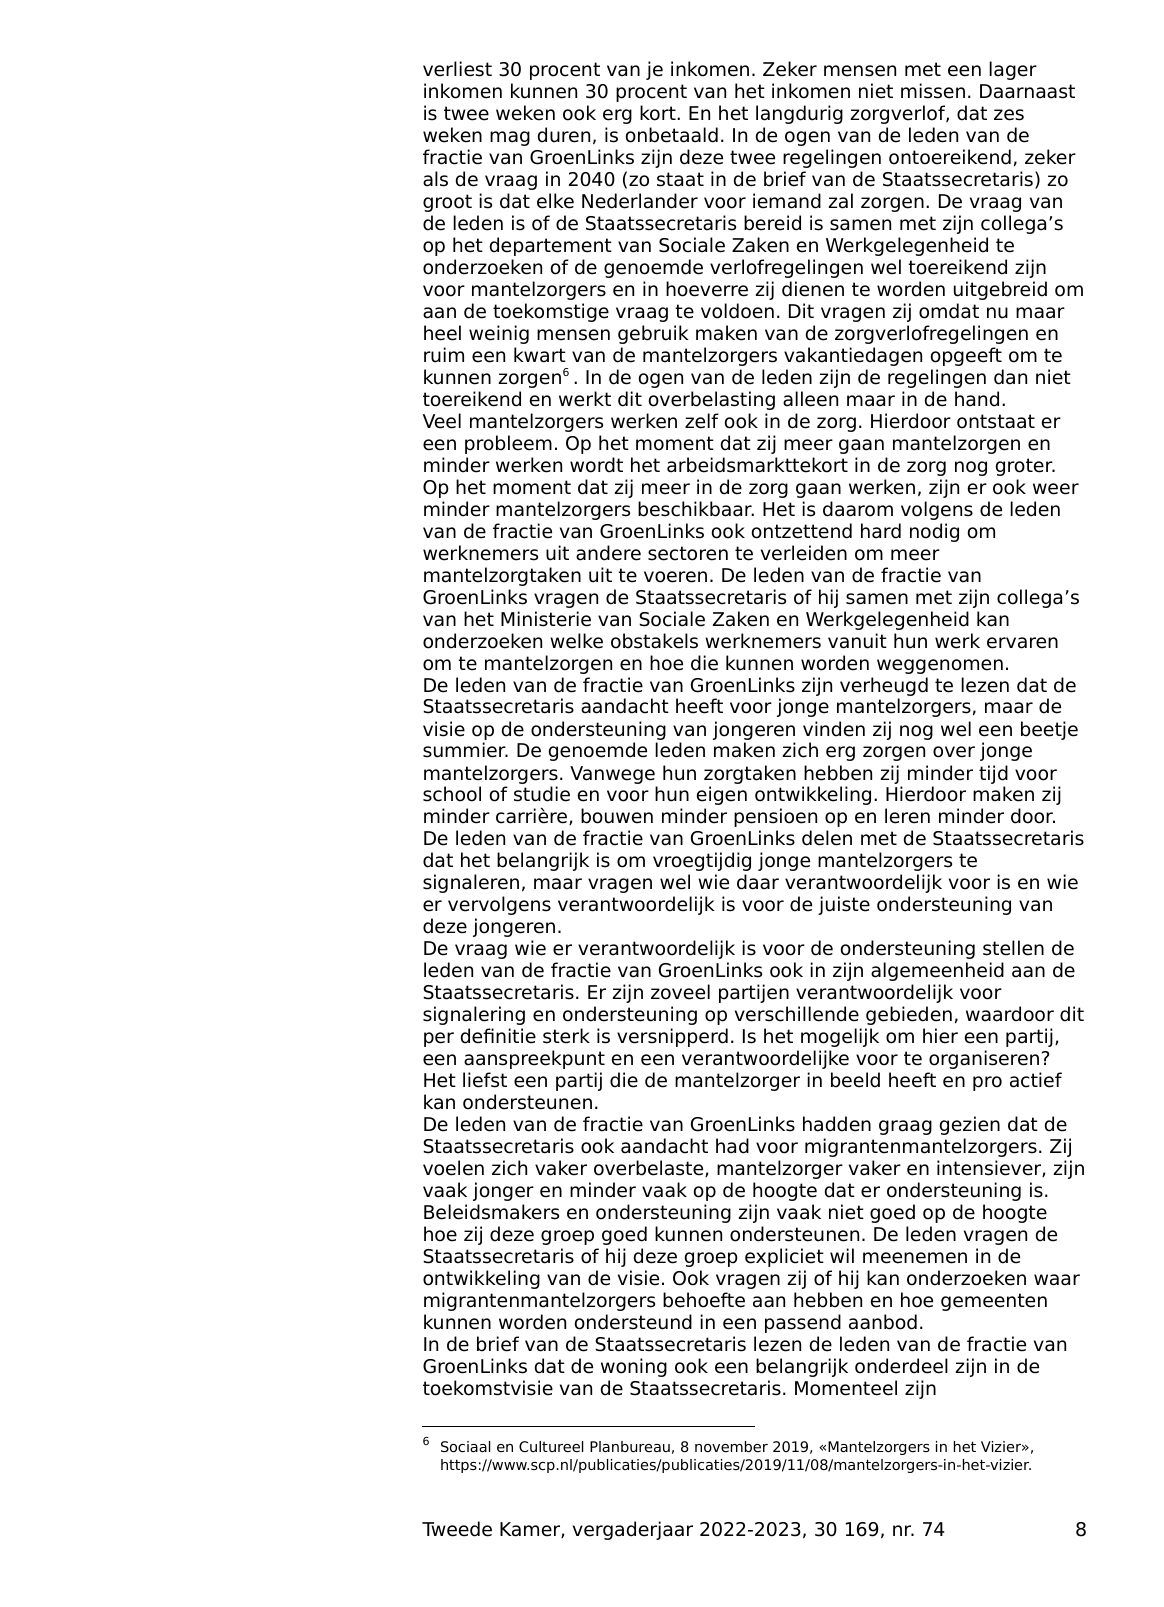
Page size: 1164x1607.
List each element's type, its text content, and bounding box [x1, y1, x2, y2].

text In de brief van de Staatssecretaris lezen de leden van de fractie van GroenLinks dat de woning ook een belangrijk onderdeel zijn in de toekomstvisie van de Staatssecretaris. Momenteel zijn [422, 1334, 1087, 1400]
text De leden van de fractie van GroenLinks zijn verheugd te lezen dat de Staatssecretaris aandacht heeft voor jonge mantelzorgers, maar de visie op de ondersteuning van jongeren vinden zij nog wel een beetje summier. De genoemde leden maken zich erg zorgen over jonge mantelzorgers. Vanwege hun zorgtaken hebben zij minder tijd voor school of studie en voor hun eigen ontwikkeling. Hierdoor maken zij minder carrière, bouwen minder pensioen op en leren minder door. De leden van de fractie van GroenLinks delen met de Staatssecretaris dat het belangrijk is om vroegtijdig jonge mantelzorgers te signaleren, maar vragen wel wie daar verantwoordelijk voor is en wie er vervolgens verantwoordelijk is voor de juiste ondersteuning van deze jongeren. [422, 674, 1087, 938]
text De vraag wie er verantwoordelijk is voor de ondersteuning stellen de leden van de fractie van GroenLinks ook in zijn algemeenheid aan de Staatssecretaris. Er zijn zoveel partijen verantwoordelijk voor signalering en ondersteuning op verschillende gebieden, waardoor dit per definitie sterk is versnipperd. Is het mogelijk om hier een partij, een aanspreekpunt en een verantwoordelijke voor te organiseren? Het liefst een partij die de mantelzorger in beeld heeft en pro actief kan ondersteunen. [422, 938, 1087, 1114]
text De leden van de fractie van GroenLinks hadden graag gezien dat de Staatssecretaris ook aandacht had voor migrantenmantelzorgers. Zij voelen zich vaker overbelaste, mantelzorger vaker en intensiever, zijn vaak jonger en minder vaak op de hoogte dat er ondersteuning is. Beleidsmakers en ondersteuning zijn vaak niet goed op de hoogte hoe zij deze groep goed kunnen ondersteunen. De leden vragen de Staatssecretaris of hij deze groep expliciet wil meenemen in de ontwikkeling van de visie. Ook vragen zij of hij kan onderzoeken waar migrantenmantelzorgers behoefte aan hebben en hoe gemeenten kunnen worden ondersteund in een passend aanbod. [422, 1114, 1087, 1334]
text Sociaal en Cultureel Planbureau, 8 november 2019, «Mantelzorgers in het Vizier», https://www.scp.nl/publicaties/publicaties/2019/11/08/mantelzorgers-in-het-vizier. [422, 1435, 1087, 1474]
text Veel mantelzorgers werken zelf ook in de zorg. Hierdoor ontstaat er een probleem. Op het moment dat zij meer gaan mantelzorgen en minder werken wordt het arbeidsmarkttekort in de zorg nog groter. Op het moment dat zij meer in de zorg gaan werken, zijn er ook weer minder mantelzorgers beschikbaar. Het is daarom volgens de leden van de fractie van GroenLinks ook ontzettend hard nodig om werknemers uit andere sectoren te verleiden om meer mantelzorgtaken uit te voeren. De leden van de fractie van GroenLinks vragen de Staatssecretaris of hij samen met zijn collega’s van het Ministerie van Sociale Zaken en Werkgelegenheid kan onderzoeken welke obstakels werknemers vanuit hun werk ervaren om te mantelzorgen en hoe die kunnen worden weggenomen. [422, 411, 1087, 674]
text verliest 30 procent van je inkomen. Zeker mensen met een lager inkomen kunnen 30 procent van het inkomen niet missen. Daarnaast is twee weken ook erg kort. En het langdurig zorgverlof, dat zes weken mag duren, is onbetaald. In de ogen van de leden van de fractie van GroenLinks zijn deze twee regelingen ontoereikend, zeker als de vraag in 2040 (zo staat in de brief van de Staatssecretaris) zo groot is dat elke Nederlander voor iemand zal zorgen. De vraag van de leden is of de Staatssecretaris bereid is samen met zijn collega’s op het departement van Sociale Zaken en Werkgelegenheid te onderzoeken of de genoemde verlofregelingen wel toereikend zijn voor mantelzorgers en in hoeverre zij dienen te worden uitgebreid om aan de toekomstige vraag te voldoen. Dit vragen zij omdat nu maar heel weinig mensen gebruik maken van de zorgverlofregelingen en ruim een kwart van de mantelzorgers vakantiedagen opgeeft om te kunnen zorgen. In de ogen van de leden zijn de regelingen dan niet toereikend en werkt dit overbelasting alleen maar in de hand. [422, 59, 1087, 411]
